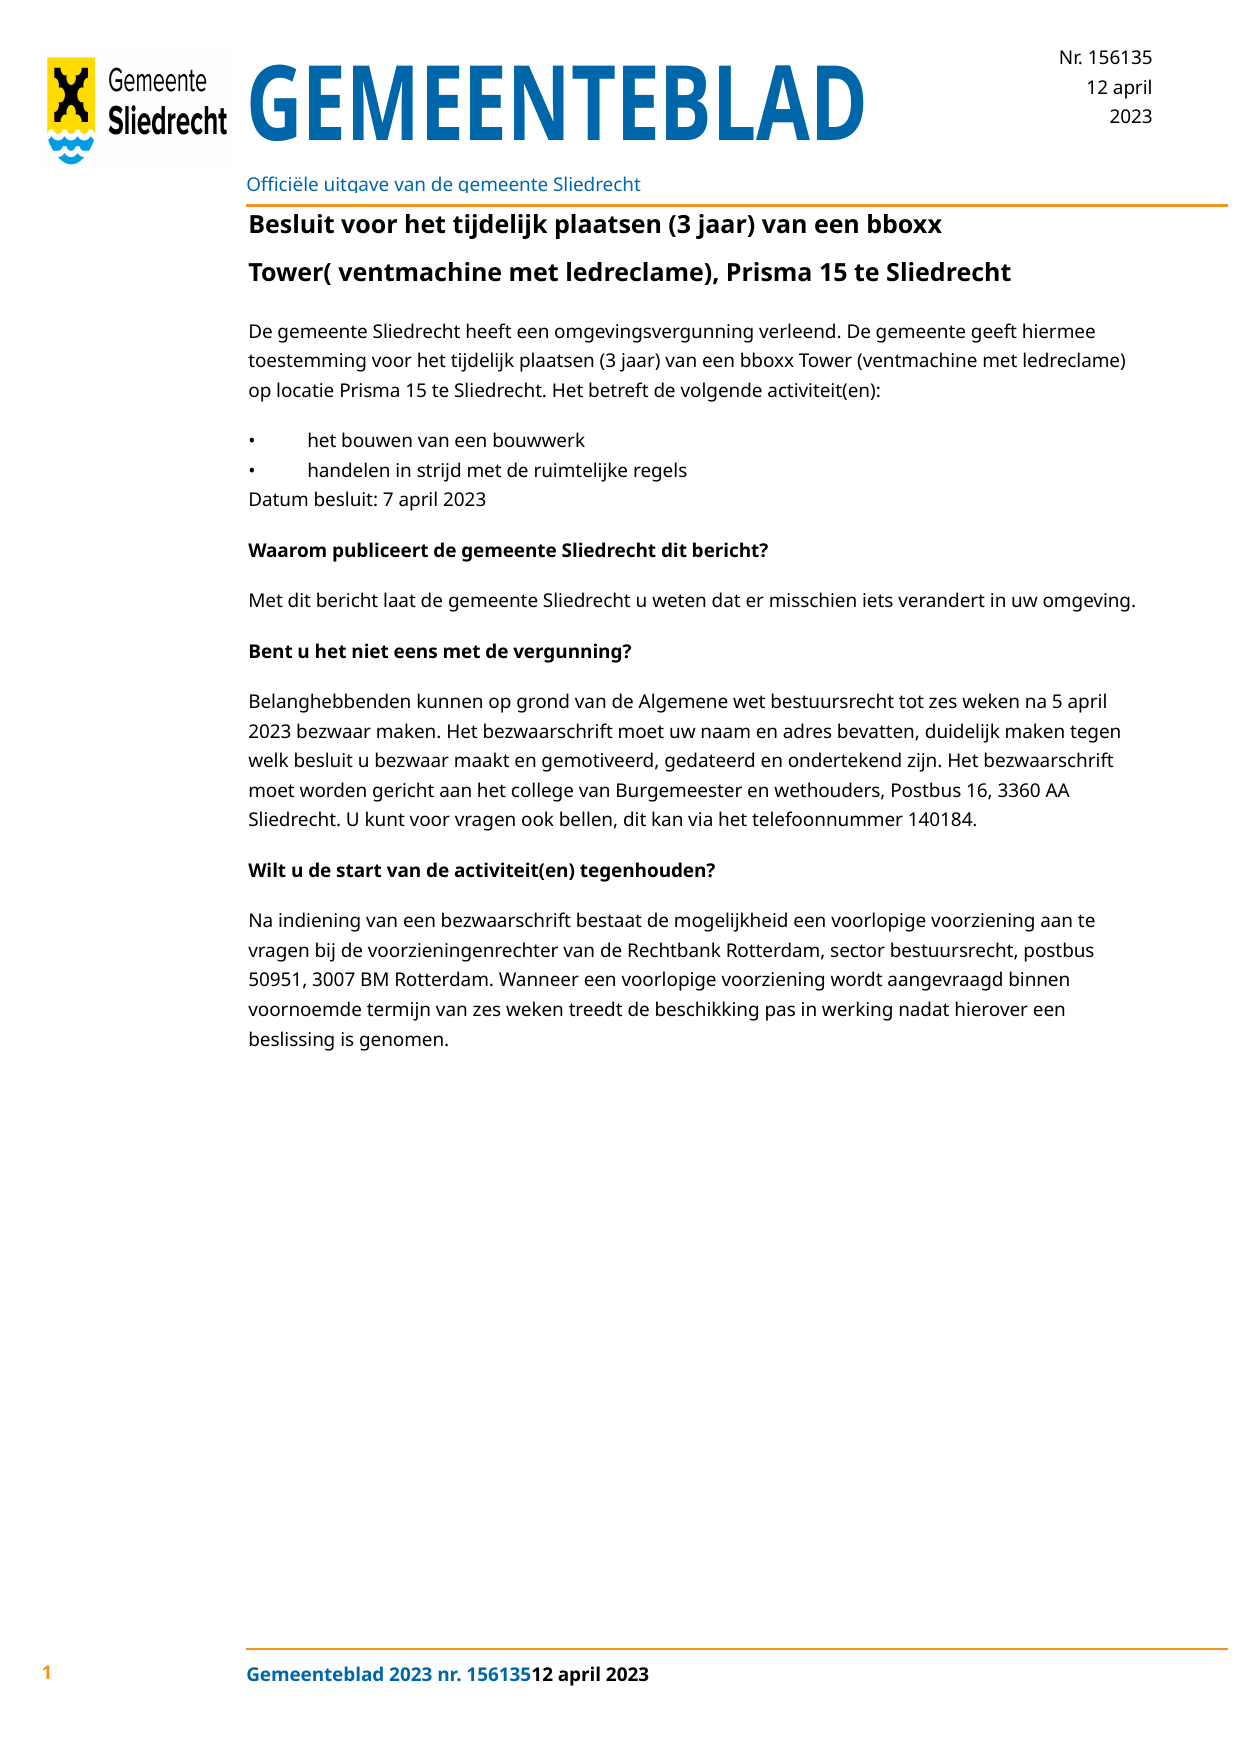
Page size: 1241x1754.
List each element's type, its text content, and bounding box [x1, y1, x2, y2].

text Bent u het niet eens met de vergunning? [248, 638, 1152, 664]
text Waarom publiceert de gemeente Sliedrecht dit bericht? [248, 537, 1152, 563]
picture [41, 47, 231, 172]
text Datum besluit: 7 april 2023 [248, 487, 1152, 512]
text Met dit bericht laat de gemeente Sliedrecht u weten dat er misschien iets verandert in uw omgeving. [248, 587, 1152, 613]
text Besluit voor het tijdelijk plaatsen (3 jaar) van een bboxx Tower( ventmachine met ledreclame), Prisma 15 te Sliedrecht [248, 207, 1152, 288]
list het bouwen van een bouwwerk [248, 427, 1152, 453]
text Belanghebbenden kunnen op grond van de Algemene wet bestuursrecht tot zes weken na 5 april 2023 bezwaar maken. Het bezwaarschrift moet uw naam en adres bevatten, duidelijk maken tegen welk besluit u bezwaar maakt en gemotiveerd, gedateerd en ondertekend zijn. Het bezwaarschrift moet worden gericht aan het college van Burgemeester en wethouders, Postbus 16, 3360 AA Sliedrecht. U kunt voor vragen ook bellen, dit kan via het telefoonnummer 140184. [248, 688, 1152, 832]
list handelen in strijd met de ruimtelijke regels [248, 457, 1152, 483]
text Wilt u de start van de activiteit(en) tegenhouden? [248, 857, 1152, 883]
text Na indiening van een bezwaarschrift bestaat de mogelijkheid een voorlopige voorziening aan te vragen bij de voorzieningenrechter van de Rechtbank Rotterdam, sector bestuursrecht, postbus 50951, 3007 BM Rotterdam. Wanneer een voorlopige voorziening wordt aangevraagd binnen voornoemde termijn van zes weken treedt de beschikking pas in werking nadat hierover een beslissing is genomen. [248, 907, 1152, 1052]
text De gemeente Sliedrecht heeft een omgevingsvergunning verleend. De gemeente geeft hiermee toestemming voor het tijdelijk plaatsen (3 jaar) van een bboxx Tower (ventmachine met ledreclame) op locatie Prisma 15 te Sliedrecht. Het betreft de volgende activiteit(en): [248, 318, 1152, 403]
